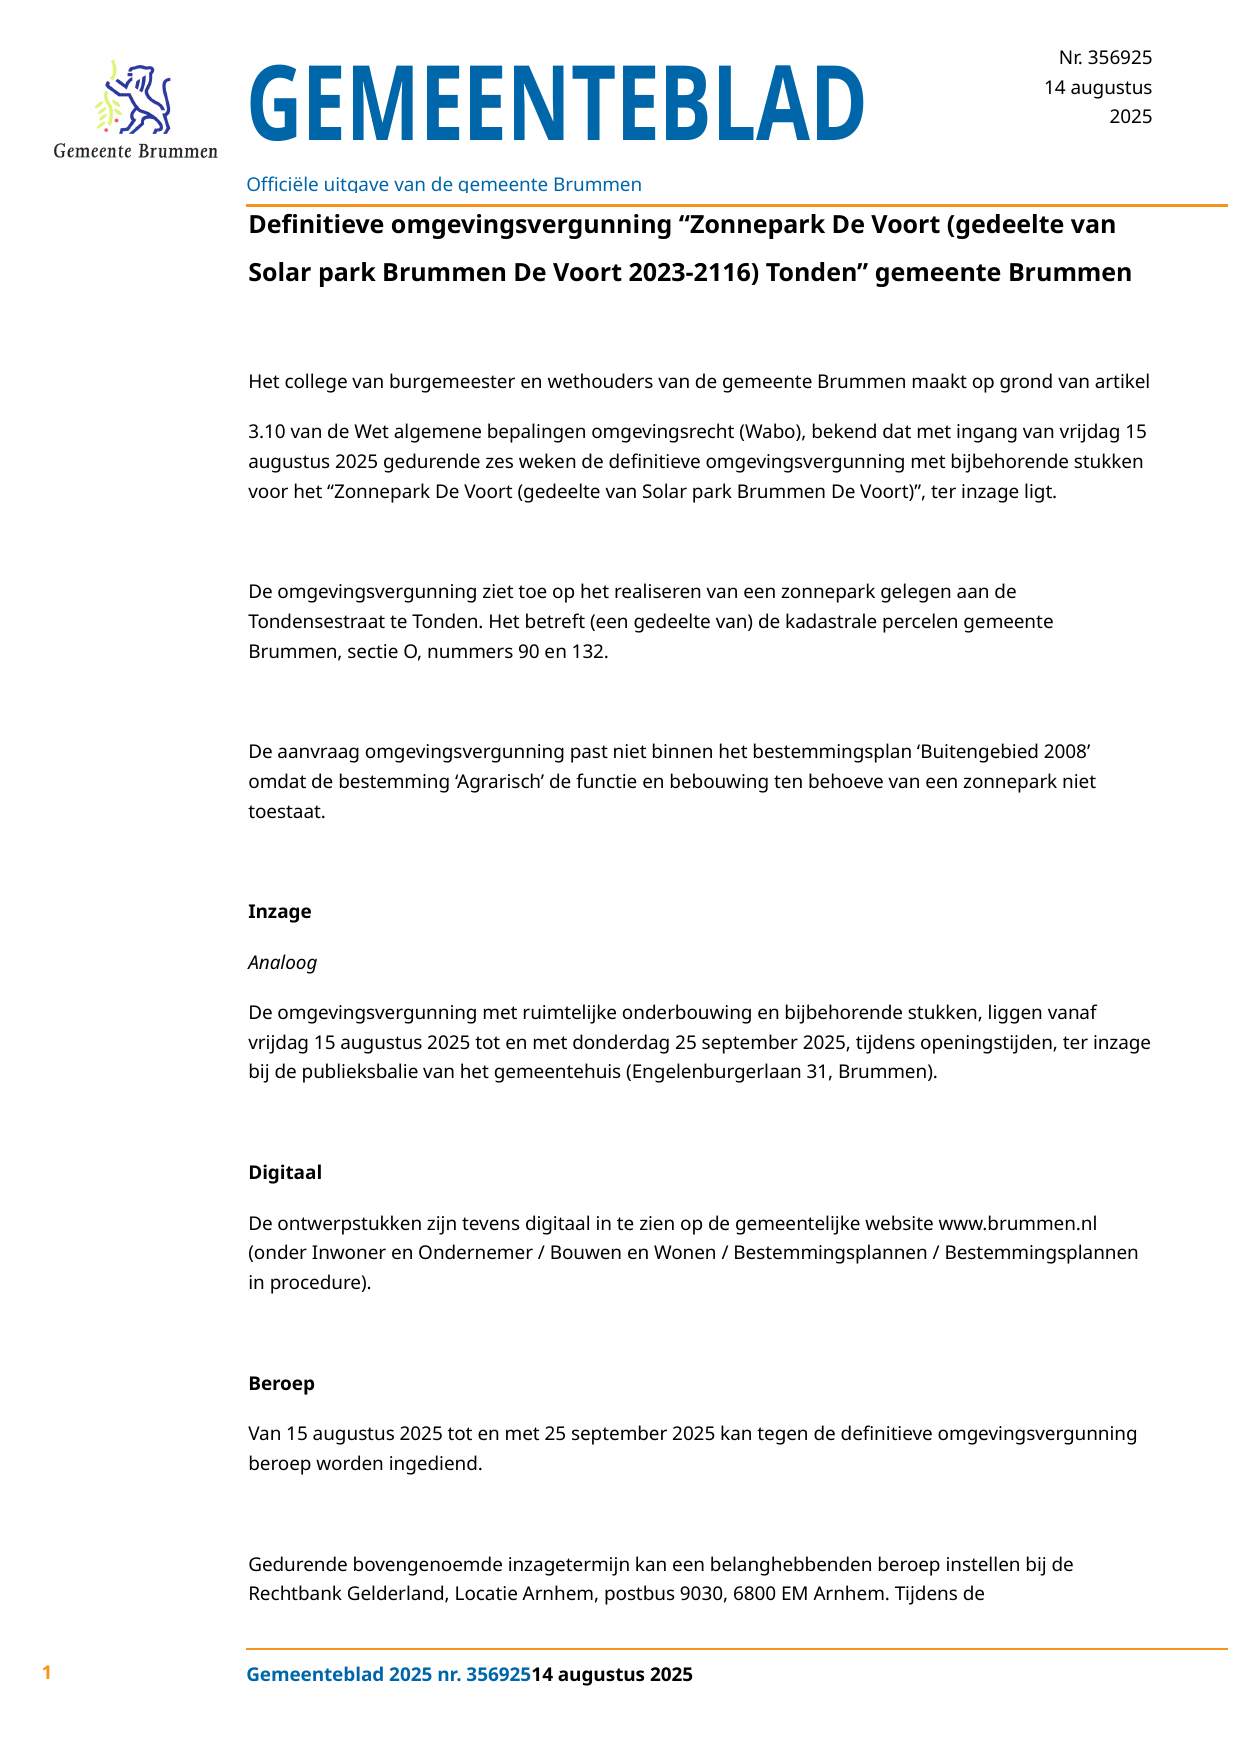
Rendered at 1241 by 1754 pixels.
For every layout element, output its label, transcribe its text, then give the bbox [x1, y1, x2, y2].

text De omgevingsvergunning ziet toe op het realiseren van een zonnepark gelegen aan de Tondensestraat te Tonden. Het betreft (een gedeelte van) de kadastrale percelen gemeente Brummen, sectie O, nummers 90 en 132. [248, 579, 1152, 664]
text Inzage [248, 899, 1152, 924]
text De ontwerpstukken zijn tevens digitaal in te zien op de gemeentelijke website www.brummen.nl (onder Inwoner en Ondernemer / Bouwen en Wonen / Bestemmingsplannen / Bestemmingsplannen in procedure). [248, 1210, 1152, 1295]
text Het college van burgemeester en wethouders van de gemeente Brummen maakt op grond van artikel [248, 368, 1152, 394]
text 3.10 van de Wet algemene bepalingen omgevingsrecht (Wabo), bekend dat met ingang van vrijdag 15 augustus 2025 gedurende zes weken de definitieve omgevingsvergunning met bijbehorende stukken voor het “Zonnepark De Voort (gedeelte van Solar park Brummen De Voort)”, ter inzage ligt. [248, 419, 1152, 504]
text Definitieve omgevingsvergunning “Zonnepark De Voort (gedeelte van Solar park Brummen De Voort 2023-2116) Tonden” gemeente Brummen [248, 207, 1152, 288]
text Analoog [248, 949, 1152, 975]
picture [41, 47, 231, 172]
text Beroep [248, 1370, 1152, 1396]
text Digitaal [248, 1159, 1152, 1185]
text De aanvraag omgevingsvergunning past niet binnen het bestemmingsplan ‘Buitengebied 2008’ omdat de bestemming ‘Agrarisch’ de functie en bebouwing ten behoeve van een zonnepark niet toestaat. [248, 739, 1152, 824]
text Van 15 augustus 2025 tot en met 25 september 2025 kan tegen de definitieve omgevingsvergunning beroep worden ingediend. [248, 1420, 1152, 1476]
text De omgevingsvergunning met ruimtelijke onderbouwing en bijbehorende stukken, liggen vanaf vrijdag 15 augustus 2025 tot en met donderdag 25 september 2025, tijdens openingstijden, ter inzage bij de publieksbalie van het gemeentehuis (Engelenburgerlaan 31, Brummen). [248, 999, 1152, 1084]
text Gedurende bovengenoemde inzagetermijn kan een belanghebbenden beroep instellen bij de Rechtbank Gelderland, Locatie Arnhem, postbus 9030, 6800 EM Arnhem. Tijdens de [248, 1551, 1152, 1606]
